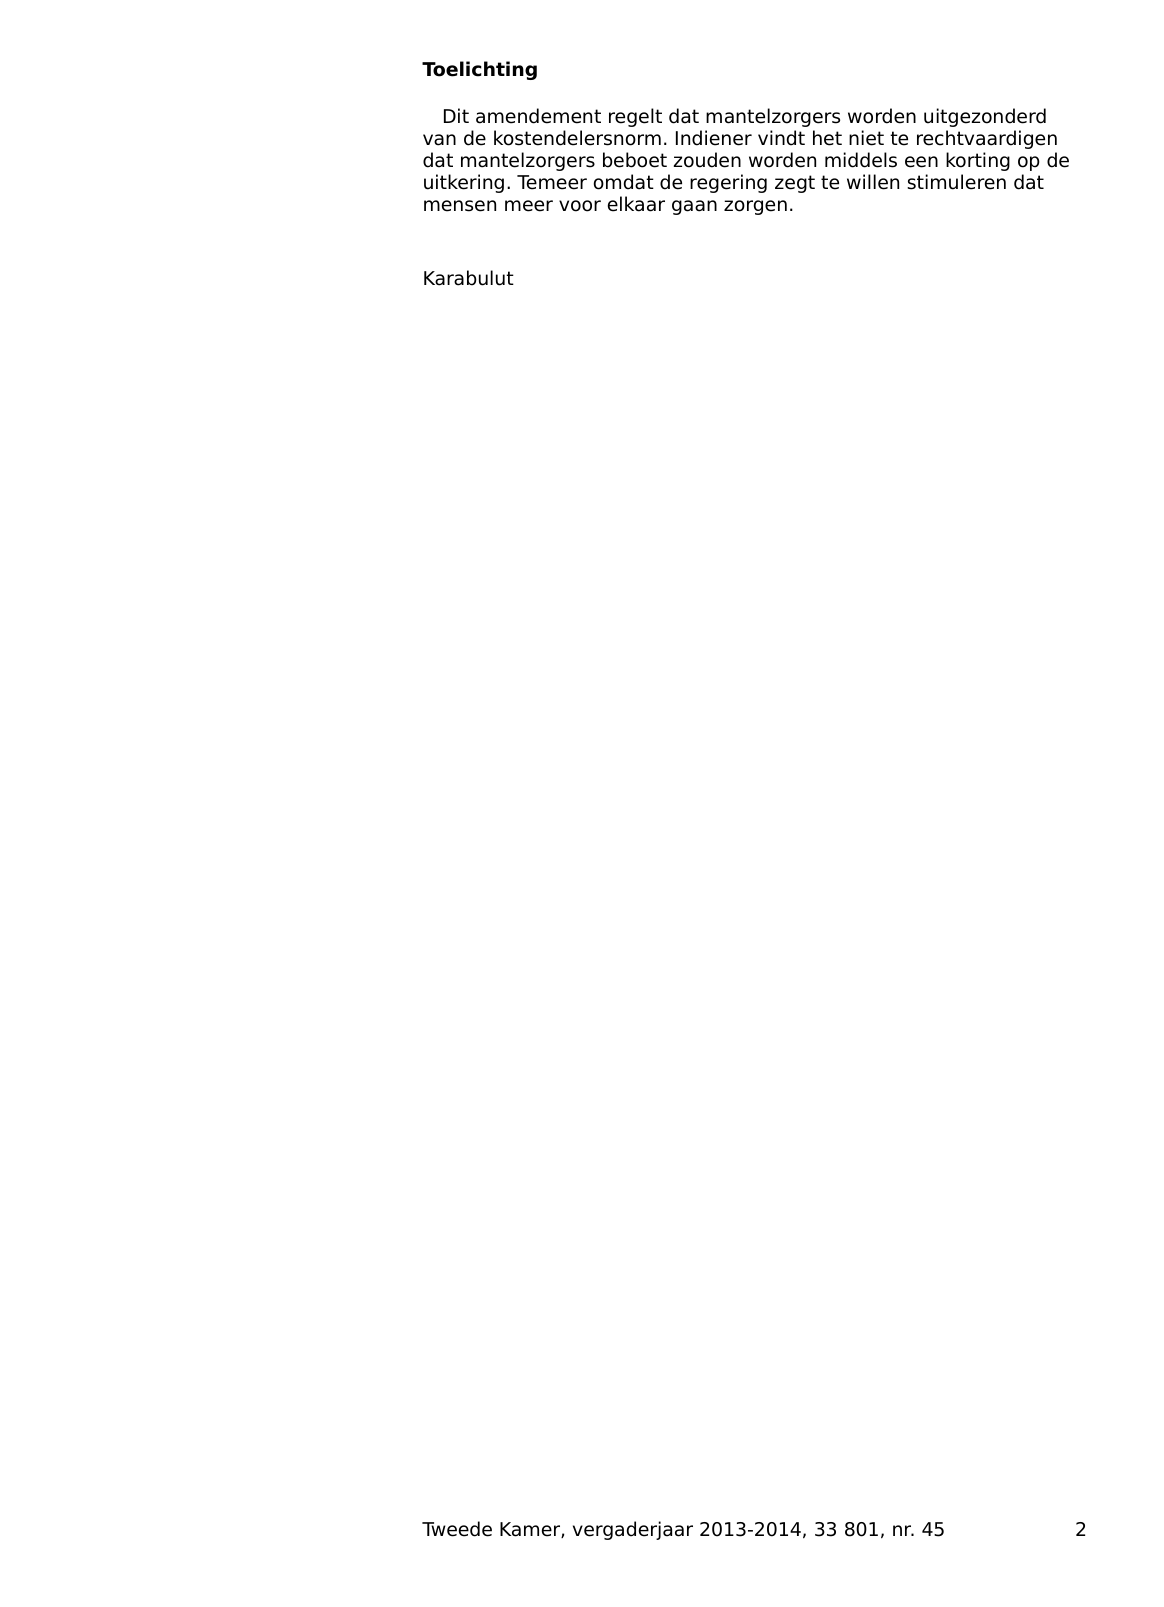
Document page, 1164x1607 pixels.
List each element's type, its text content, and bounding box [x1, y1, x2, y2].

text Dit amendement regelt dat mantelzorgers worden uitgezonderd van de kostendelersnorm. Indiener vindt het niet te rechtvaardigen dat mantelzorgers beboet zouden worden middels een korting op de uitkering. Temeer omdat de regering zegt te willen stimuleren dat mensen meer voor elkaar gaan zorgen. [422, 106, 1087, 216]
subtitle Toelichting [422, 59, 1087, 81]
text Karabulut [422, 246, 1087, 290]
